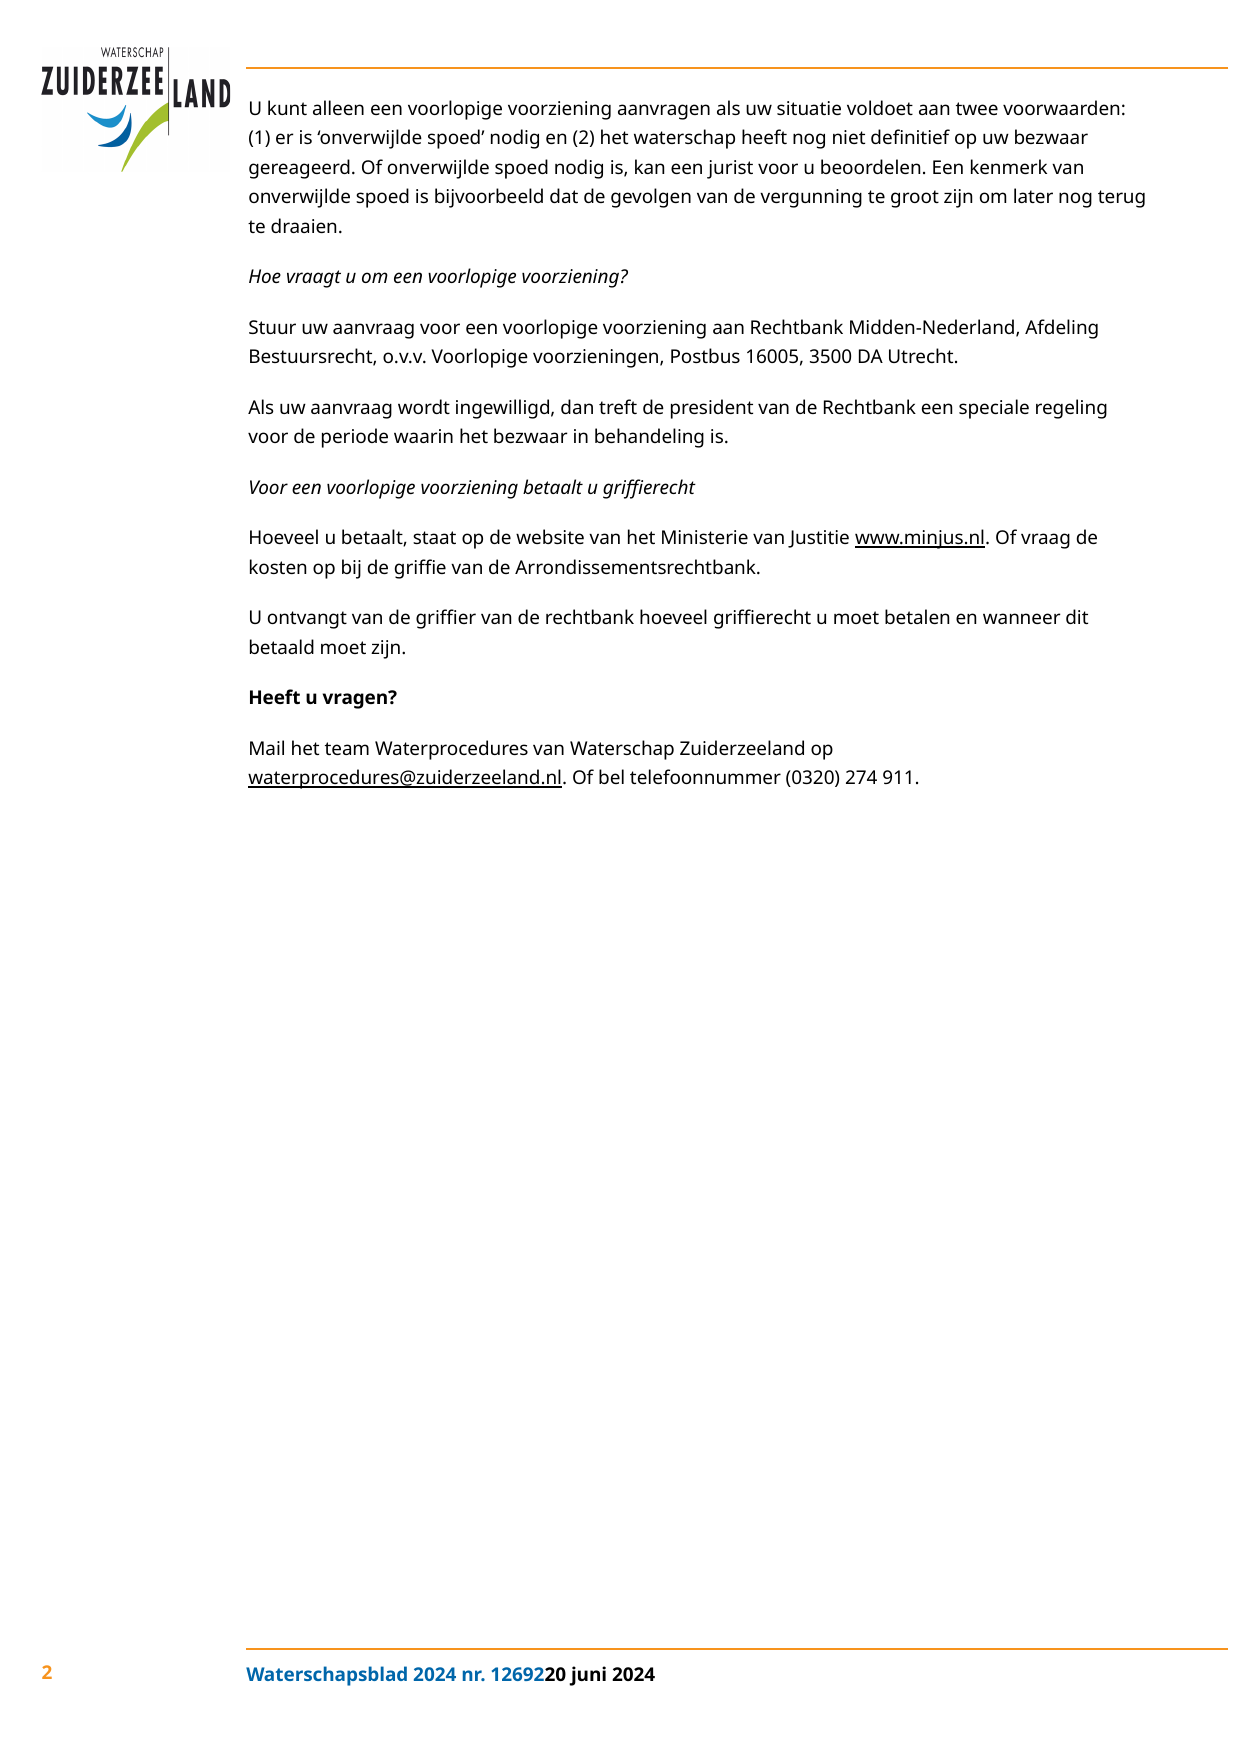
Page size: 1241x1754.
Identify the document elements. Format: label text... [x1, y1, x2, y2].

text Voor een voorlopige voorziening betaalt u griffierecht [248, 474, 1152, 500]
text U kunt alleen een voorlopige voorziening aanvragen als uw situatie voldoet aan twee voorwaarden: (1) er is ‘onverwijlde spoed’ nodig en (2) het waterschap heeft nog niet definitief op uw bezwaar gereageerd. Of onverwijlde spoed nodig is, kan een jurist voor u beoordelen. Een kenmerk van onverwijlde spoed is bijvoorbeeld dat de gevolgen van de vergunning te groot zijn om later nog terug te draaien. [248, 95, 1152, 239]
text Stuur uw aanvraag voor een voorlopige voorziening aan Rechtbank Midden-Nederland, Afdeling Bestuursrecht, o.v.v. Voorlopige voorzieningen, Postbus 16005, 3500 DA Utrecht. [248, 314, 1152, 369]
text Heeft u vragen? [248, 684, 1152, 710]
text Mail het team Waterprocedures van Waterschap Zuiderzeeland op waterprocedures@zuiderzeeland.nl. Of bel telefoonnummer (0320) 274 911. [248, 735, 1152, 790]
picture [41, 47, 231, 172]
text Hoeveel u betaalt, staat op de website van het Ministerie van Justitie www.minjus.nl. Of vraag de kosten op bij de griffie van de Arrondissementsrechtbank. [248, 524, 1152, 580]
text Als uw aanvraag wordt ingewilligd, dan treft de president van de Rechtbank een speciale regeling voor de periode waarin het bezwaar in behandeling is. [248, 394, 1152, 449]
text U ontvangt van de griffier van de rechtbank hoeveel griffierecht u moet betalen en wanneer dit betaald moet zijn. [248, 604, 1152, 660]
text Hoe vraagt u om een voorlopige voorziening? [248, 263, 1152, 289]
